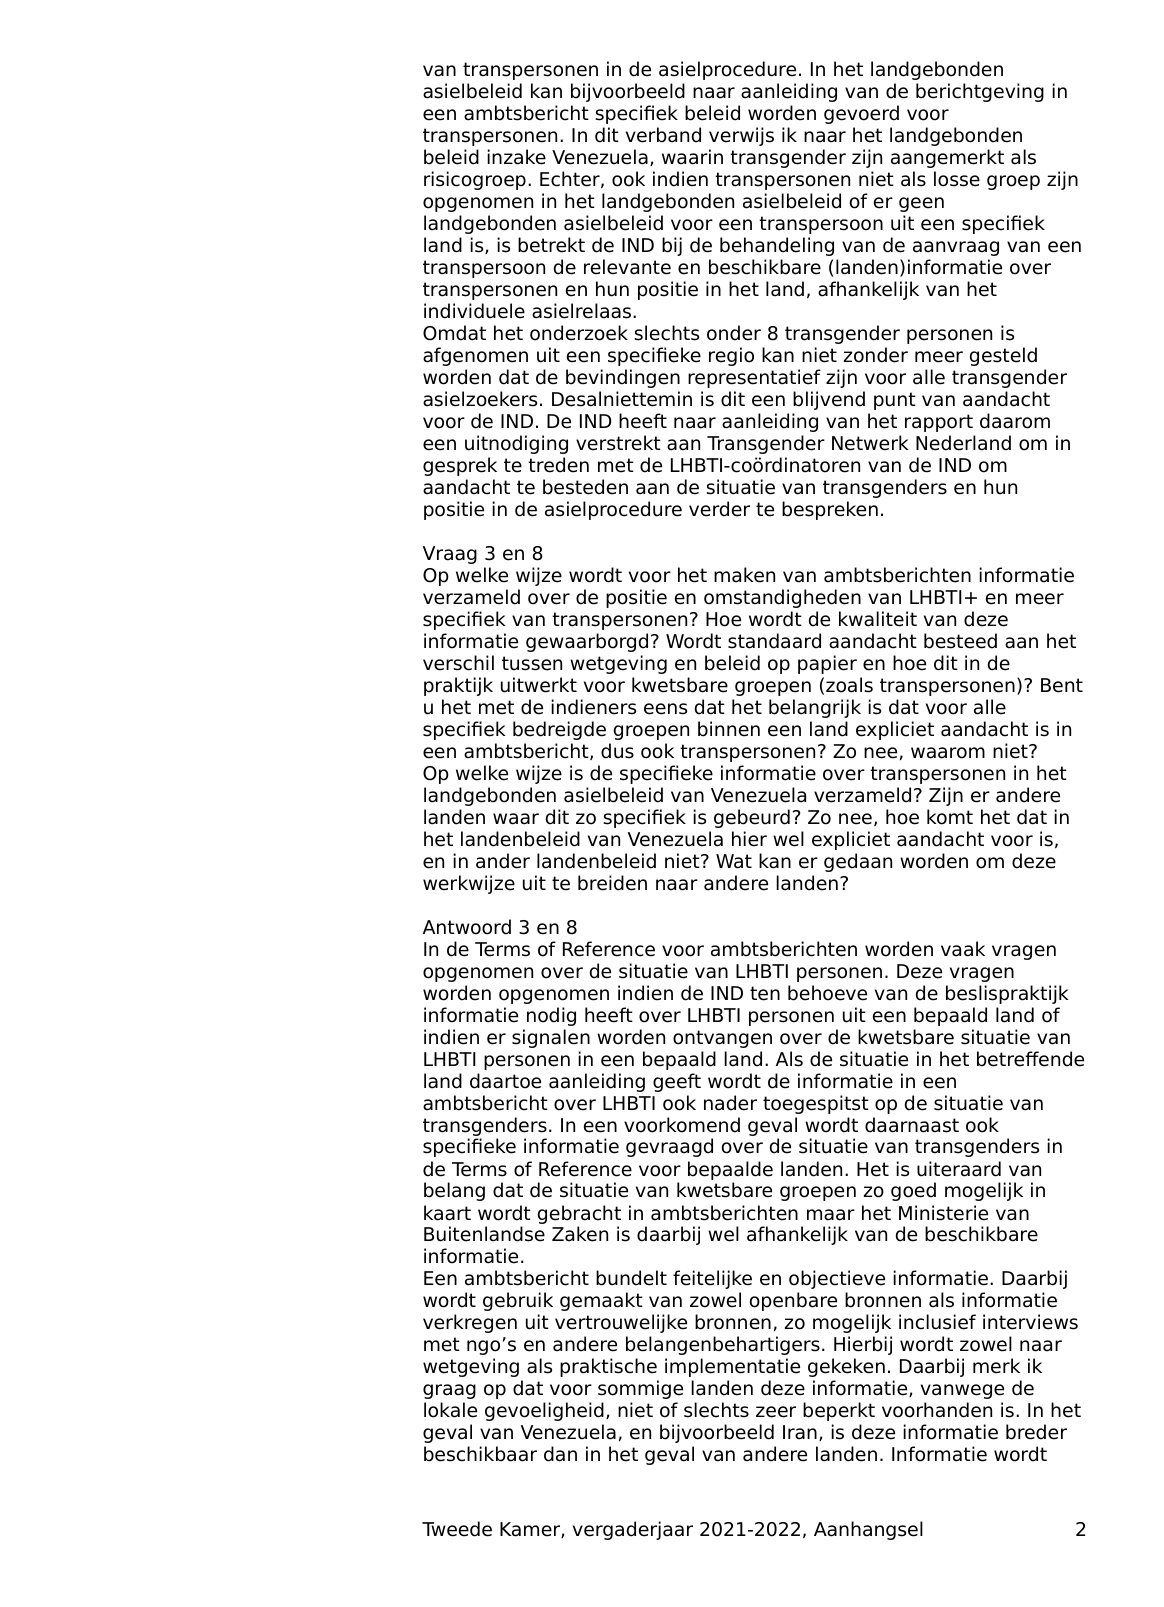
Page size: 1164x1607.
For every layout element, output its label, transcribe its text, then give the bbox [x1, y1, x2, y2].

text Een ambtsbericht bundelt feitelijke en objectieve informatie. Daarbij wordt gebruik gemaakt van zowel openbare bronnen als informatie verkregen uit vertrouwelijke bronnen, zo mogelijk inclusief interviews met ngo’s en andere belangenbehartigers. Hierbij wordt zowel naar wetgeving als praktische implementatie gekeken. Daarbij merk ik graag op dat voor sommige landen deze informatie, vanwege de lokale gevoeligheid, niet of slechts zeer beperkt voorhanden is. In het geval van Venezuela, en bijvoorbeeld Iran, is deze informatie breder beschikbaar dan in het geval van andere landen. Informatie wordt [422, 1268, 1087, 1466]
text In de Terms of Reference voor ambtsberichten worden vaak vragen opgenomen over de situatie van LHBTI personen. Deze vragen worden opgenomen indien de IND ten behoeve van de beslispraktijk informatie nodig heeft over LHBTI personen uit een bepaald land of indien er signalen worden ontvangen over de kwetsbare situatie van LHBTI personen in een bepaald land. Als de situatie in het betreffende land daartoe aanleiding geeft wordt de informatie in een ambtsbericht over LHBTI ook nader toegespitst op de situatie van transgenders. In een voorkomend geval wordt daarnaast ook specifieke informatie gevraagd over de situatie van transgenders in de Terms of Reference voor bepaalde landen. Het is uiteraard van belang dat de situatie van kwetsbare groepen zo goed mogelijk in kaart wordt gebracht in ambtsberichten maar het Ministerie van Buitenlandse Zaken is daarbij wel afhankelijk van de beschikbare informatie. [422, 939, 1087, 1268]
text Op welke wijze wordt voor het maken van ambtsberichten informatie verzameld over de positie en omstandigheden van LHBTI+ en meer specifiek van transpersonen? Hoe wordt de kwaliteit van deze informatie gewaarborgd? Wordt standaard aandacht besteed aan het verschil tussen wetgeving en beleid op papier en hoe dit in de praktijk uitwerkt voor kwetsbare groepen (zoals transpersonen)? Bent u het met de indieners eens dat het belangrijk is dat voor alle specifiek bedreigde groepen binnen een land expliciet aandacht is in een ambtsbericht, dus ook transpersonen? Zo nee, waarom niet? [422, 565, 1087, 763]
text Omdat het onderzoek slechts onder 8 transgender personen is afgenomen uit een specifieke regio kan niet zonder meer gesteld worden dat de bevindingen representatief zijn voor alle transgender asielzoekers. Desalniettemin is dit een blijvend punt van aandacht voor de IND. De IND heeft naar aanleiding van het rapport daarom een uitnodiging verstrekt aan Transgender Netwerk Nederland om in gesprek te treden met de LHBTI-coördinatoren van de IND om aandacht te besteden aan de situatie van transgenders en hun positie in de asielprocedure verder te bespreken. [422, 323, 1087, 521]
text Op welke wijze is de specifieke informatie over transpersonen in het landgebonden asielbeleid van Venezuela verzameld? Zijn er andere landen waar dit zo specifiek is gebeurd? Zo nee, hoe komt het dat in het landenbeleid van Venezuela hier wel expliciet aandacht voor is, en in ander landenbeleid niet? Wat kan er gedaan worden om deze werkwijze uit te breiden naar andere landen? [422, 763, 1087, 894]
text Antwoord 3 en 8 [422, 917, 1087, 939]
text van transpersonen in de asielprocedure. In het landgebonden asielbeleid kan bijvoorbeeld naar aanleiding van de berichtgeving in een ambtsbericht specifiek beleid worden gevoerd voor transpersonen. In dit verband verwijs ik naar het landgebonden beleid inzake Venezuela, waarin transgender zijn aangemerkt als risicogroep. Echter, ook indien transpersonen niet als losse groep zijn opgenomen in het landgebonden asielbeleid of er geen landgebonden asielbeleid voor een transpersoon uit een specifiek land is, is betrekt de IND bij de behandeling van de aanvraag van een transpersoon de relevante en beschikbare (landen)informatie over transpersonen en hun positie in het land, afhankelijk van het individuele asielrelaas. [422, 59, 1087, 323]
text Vraag 3 en 8 [422, 543, 1087, 565]
